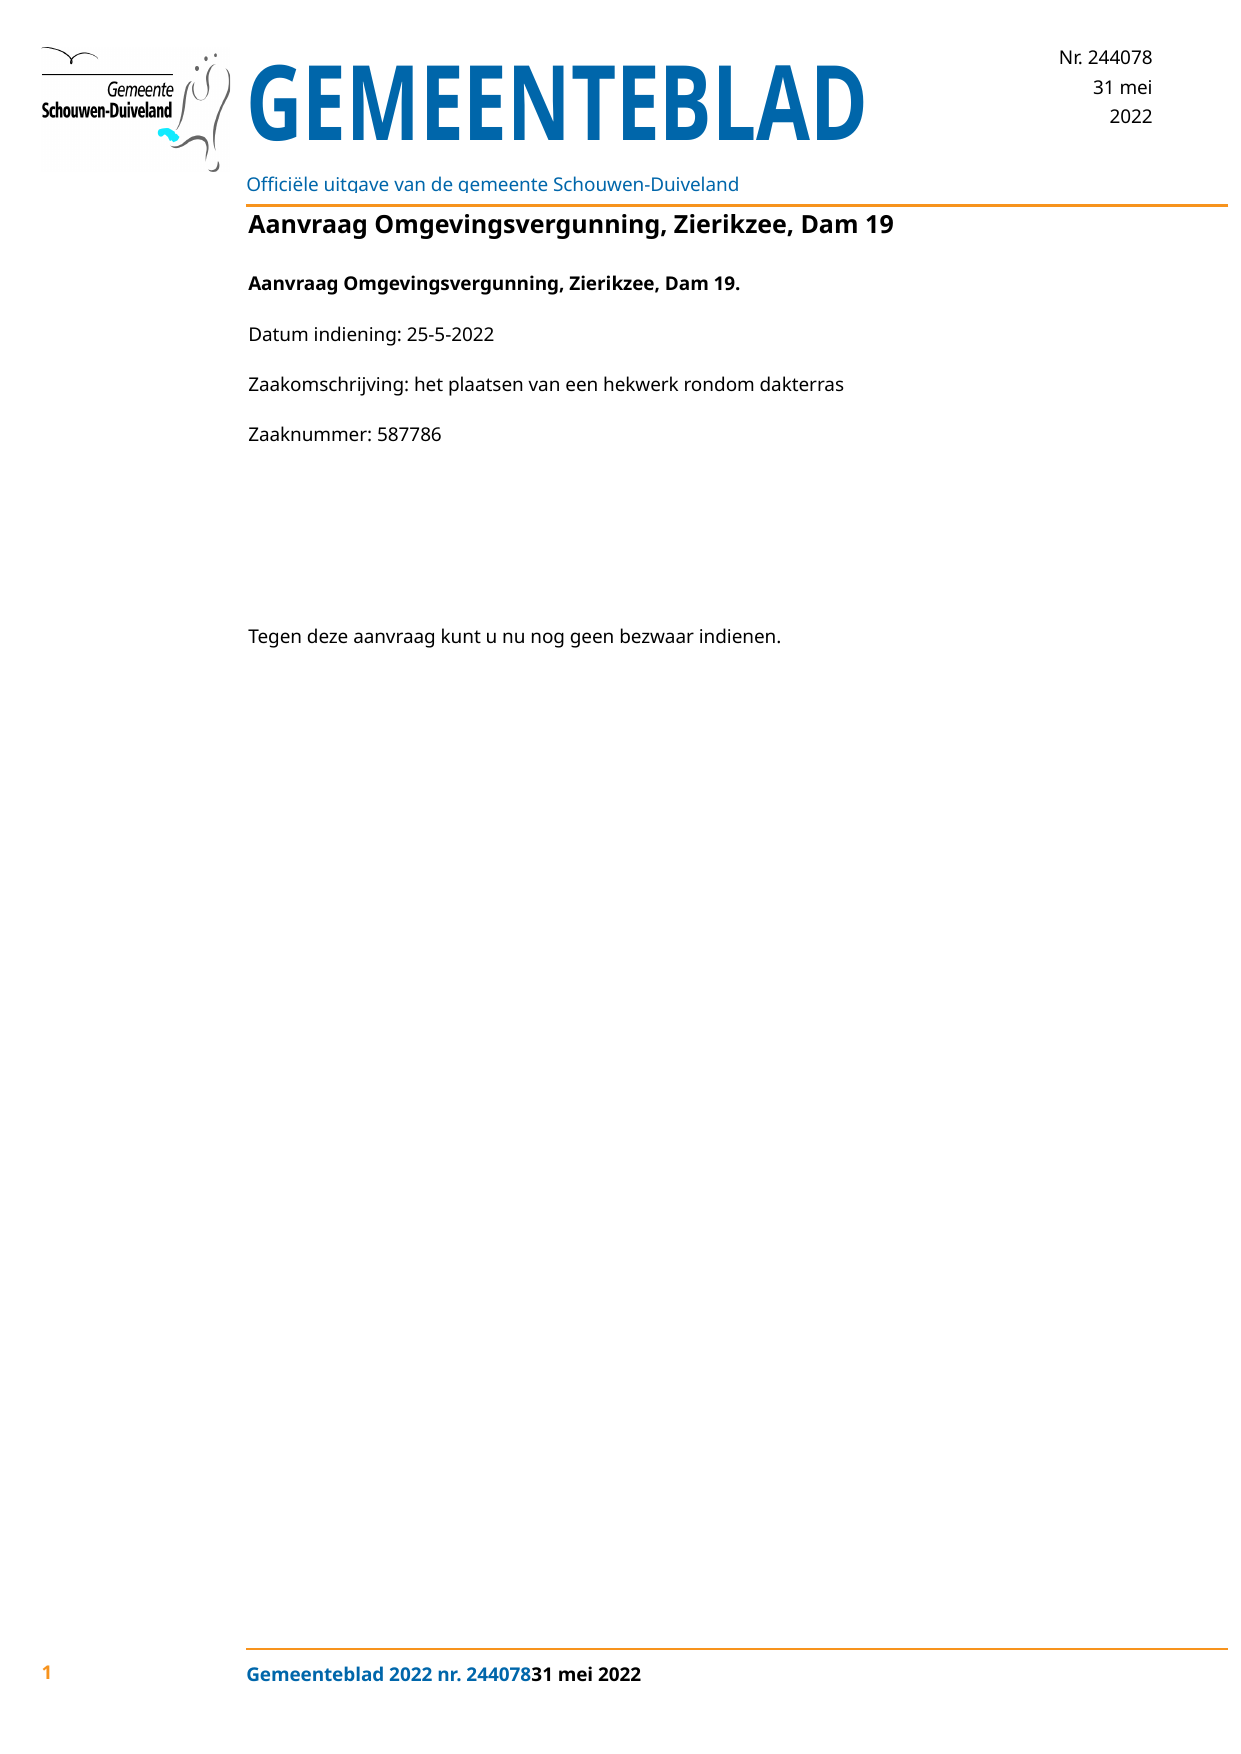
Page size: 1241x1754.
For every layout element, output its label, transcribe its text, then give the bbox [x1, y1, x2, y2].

picture [41, 47, 231, 172]
text Tegen deze aanvraag kunt u nu nog geen bezwaar indienen. [248, 623, 1152, 649]
text Zaaknummer: 587786 [248, 422, 1152, 447]
text Datum indiening: 25-5-2022 [248, 321, 1152, 346]
text Zaakomschrijving: het plaatsen van een hekwerk rondom dakterras [248, 371, 1152, 397]
text Aanvraag Omgevingsvergunning, Zierikzee, Dam 19 [248, 207, 1152, 241]
text Aanvraag Omgevingsvergunning, Zierikzee, Dam 19. [248, 270, 1152, 296]
